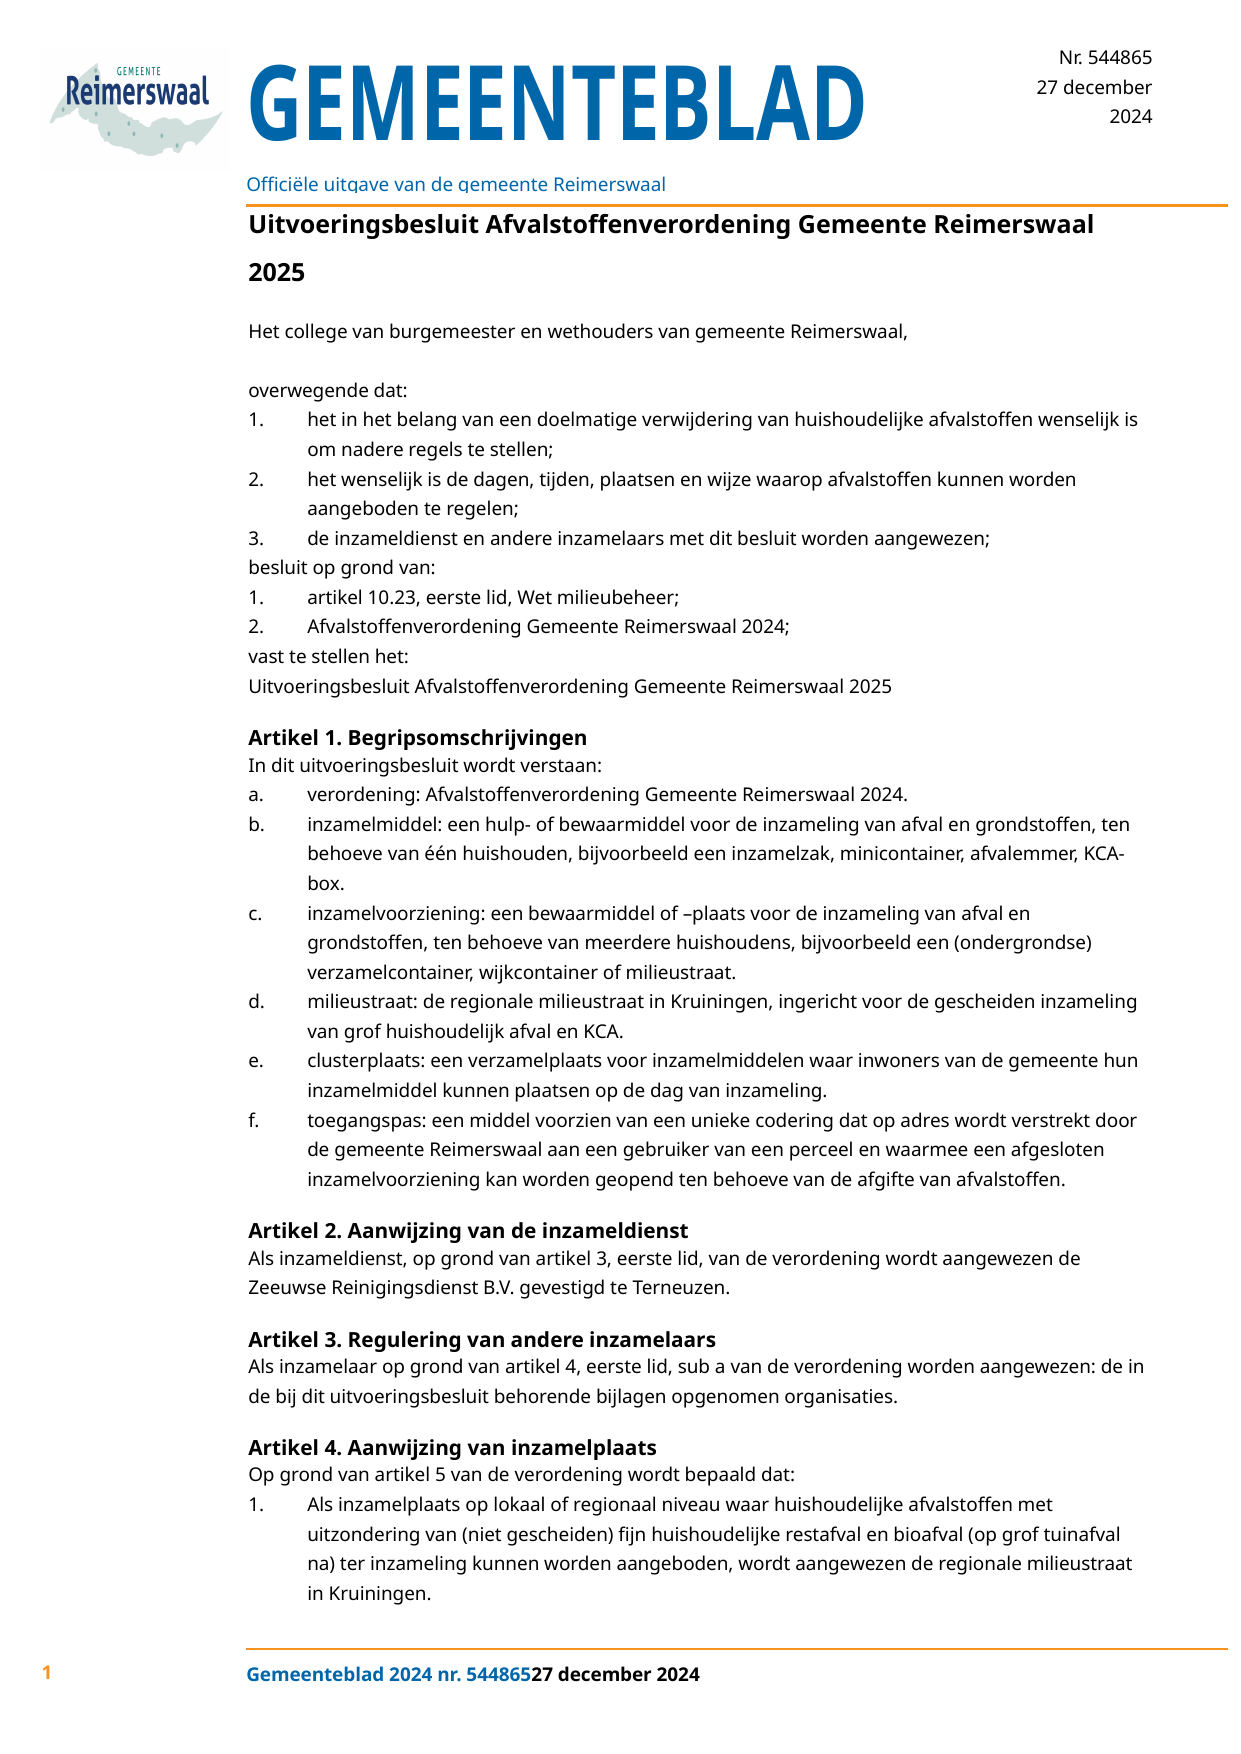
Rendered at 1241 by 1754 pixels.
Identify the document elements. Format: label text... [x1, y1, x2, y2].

text Uitvoeringsbesluit Afvalstoffenverordening Gemeente Reimerswaal 2025 [248, 673, 1152, 699]
text Het college van burgemeester en wethouders van gemeente Reimerswaal, [248, 318, 1152, 344]
text Artikel 1. Begripsomschrijvingen [248, 723, 1152, 752]
text Als inzameldienst, op grond van artikel 3, eerste lid, van de verordening wordt aangewezen de Zeeuwse Reinigingsdienst B.V. gevestigd te Terneuzen. [248, 1245, 1152, 1300]
text Als inzamelaar op grond van artikel 4, eerste lid, sub a van de verordening worden aangewezen: de in de bij dit uitvoeringsbesluit behorende bijlagen opgenomen organisaties. [248, 1353, 1152, 1408]
text Uitvoeringsbesluit Afvalstoffenverordening Gemeente Reimerswaal 2025 [248, 207, 1152, 288]
list clusterplaats: een verzamelplaats voor inzamelmiddelen waar inwoners van de gemeente hun inzamelmiddel kunnen plaatsen op de dag van inzameling. [248, 1048, 1152, 1103]
text Artikel 4. Aanwijzing van inzamelplaats [248, 1433, 1152, 1462]
list Afvalstoffenverordening Gemeente Reimerswaal 2024; [248, 614, 1152, 639]
list inzamelvoorziening: een bewaarmiddel of –plaats voor de inzameling van afval en grondstoffen, ten behoeve van meerdere huishoudens, bijvoorbeeld een (ondergrondse) verzamelcontainer, wijkcontainer of milieustraat. [248, 900, 1152, 984]
text vast te stellen het: [248, 643, 1152, 669]
list verordening: Afvalstoffenverordening Gemeente Reimerswaal 2024. [248, 781, 1152, 807]
text overwegende dat: [248, 377, 1152, 403]
text Artikel 3. Regulering van andere inzamelaars [248, 1325, 1152, 1353]
list inzamelmiddel: een hulp- of bewaarmiddel voor de inzameling van afval en grondstoffen, ten behoeve van één huishouden, bijvoorbeeld een inzamelzak, minicontainer, afvalemmer, KCA-box. [248, 811, 1152, 896]
list Als inzamelplaats op lokaal of regionaal niveau waar huishoudelijke afvalstoffen met uitzondering van (niet gescheiden) fijn huishoudelijke restafval en bioafval (op grof tuinafval na) ter inzameling kunnen worden aangeboden, wordt aangewezen de regionale milieustraat in Kruiningen. [248, 1491, 1152, 1606]
picture [41, 47, 231, 172]
text besluit op grond van: [248, 554, 1152, 580]
list de inzameldienst en andere inzamelaars met dit besluit worden aangewezen; [248, 525, 1152, 551]
list het wenselijk is de dagen, tijden, plaatsen en wijze waarop afvalstoffen kunnen worden aangeboden te regelen; [248, 466, 1152, 521]
list artikel 10.23, eerste lid, Wet milieubeheer; [248, 584, 1152, 610]
list milieustraat: de regionale milieustraat in Kruiningen, ingericht voor de gescheiden inzameling van grof huishoudelijk afval en KCA. [248, 988, 1152, 1044]
text In dit uitvoeringsbesluit wordt verstaan: [248, 752, 1152, 777]
list het in het belang van een doelmatige verwijdering van huishoudelijke afvalstoffen wenselijk is om nadere regels te stellen; [248, 407, 1152, 462]
text Artikel 2. Aanwijzing van de inzameldienst [248, 1216, 1152, 1245]
text Op grond van artikel 5 van de verordening wordt bepaald dat: [248, 1462, 1152, 1487]
list toegangspas: een middel voorzien van een unieke codering dat op adres wordt verstrekt door de gemeente Reimerswaal aan een gebruiker van een perceel en waarmee een afgesloten inzamelvoorziening kan worden geopend ten behoeve van de afgifte van afvalstoffen. [248, 1107, 1152, 1192]
